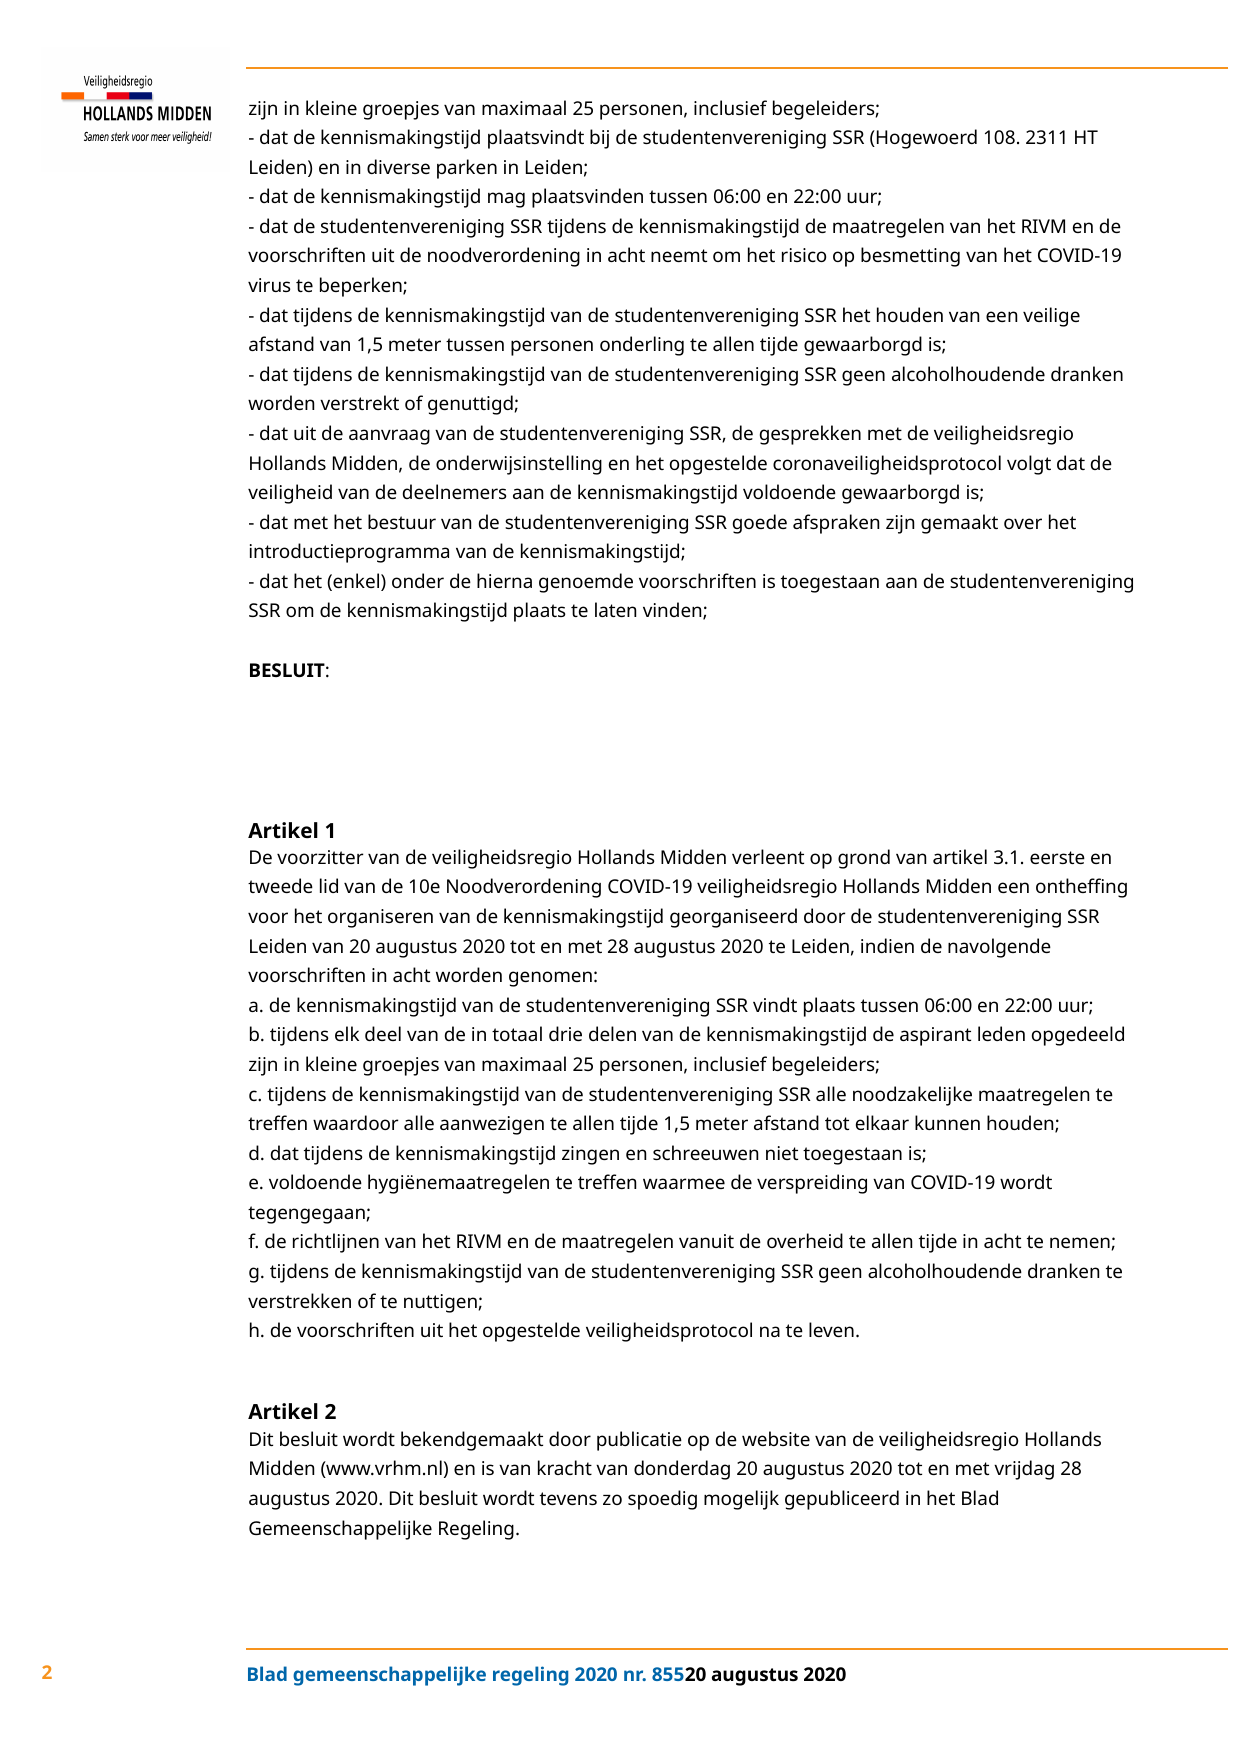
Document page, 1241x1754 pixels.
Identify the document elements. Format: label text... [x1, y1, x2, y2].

text - dat met het bestuur van de studentenvereniging SSR goede afspraken zijn gemaakt over het introductieprogramma van de kennismakingstijd; [248, 509, 1152, 564]
text e. voldoende hygiënemaatregelen te treffen waarmee de verspreiding van COVID-19 wordt tegengegaan; [248, 1169, 1152, 1225]
text - dat het (enkel) onder de hierna genoemde voorschriften is toegestaan aan de studentenvereniging SSR om de kennismakingstijd plaats te laten vinden; [248, 568, 1152, 623]
picture [41, 47, 231, 172]
text Dit besluit wordt bekendgemaakt door publicatie op de website van de veiligheidsregio Hollands Midden (www.vrhm.nl) en is van kracht van donderdag 20 augustus 2020 tot en met vrijdag 28 augustus 2020. Dit besluit wordt tevens zo spoedig mogelijk gepubliceerd in het Blad Gemeenschappelijke Regeling. [248, 1426, 1152, 1540]
text d. dat tijdens de kennismakingstijd zingen en schreeuwen niet toegestaan is; [248, 1140, 1152, 1166]
text Artikel 1 [248, 816, 1152, 844]
text - dat de studentenvereniging SSR tijdens de kennismakingstijd de maatregelen van het RIVM en de voorschriften uit de noodverordening in acht neemt om het risico op besmetting van het COVID-19 virus te beperken; [248, 213, 1152, 298]
text - dat de kennismakingstijd mag plaatsvinden tussen 06:00 en 22:00 uur; [248, 183, 1152, 209]
text h. de voorschriften uit het opgestelde veiligheidsprotocol na te leven. [248, 1317, 1152, 1343]
text - dat tijdens de kennismakingstijd van de studentenvereniging SSR het houden van een veilige afstand van 1,5 meter tussen personen onderling te allen tijde gewaarborgd is; [248, 302, 1152, 357]
text a. de kennismakingstijd van de studentenvereniging SSR vindt plaats tussen 06:00 en 22:00 uur; [248, 992, 1152, 1018]
text BESLUIT: [248, 657, 1152, 683]
text - dat tijdens de kennismakingstijd van de studentenvereniging SSR geen alcoholhoudende dranken worden verstrekt of genuttigd; [248, 361, 1152, 416]
text f. de richtlijnen van het RIVM en de maatregelen vanuit de overheid te allen tijde in acht te nemen; [248, 1229, 1152, 1254]
text c. tijdens de kennismakingstijd van de studentenvereniging SSR alle noodzakelijke maatregelen te treffen waardoor alle aanwezigen te allen tijde 1,5 meter afstand tot elkaar kunnen houden; [248, 1081, 1152, 1136]
text - dat uit de aanvraag van de studentenvereniging SSR, de gesprekken met de veiligheidsregio Hollands Midden, de onderwijsinstelling en het opgestelde coronaveiligheidsprotocol volgt dat de veiligheid van de deelnemers aan de kennismakingstijd voldoende gewaarborgd is; [248, 420, 1152, 505]
text b. tijdens elk deel van de in totaal drie delen van de kennismakingstijd de aspirant leden opgedeeld zijn in kleine groepjes van maximaal 25 personen, inclusief begeleiders; [248, 1022, 1152, 1077]
text g. tijdens de kennismakingstijd van de studentenvereniging SSR geen alcoholhoudende dranken te verstrekken of te nuttigen; [248, 1258, 1152, 1314]
text zijn in kleine groepjes van maximaal 25 personen, inclusief begeleiders; [248, 95, 1152, 121]
text De voorzitter van de veiligheidsregio Hollands Midden verleent op grond van artikel 3.1. eerste en tweede lid van de 10e Noodverordening COVID-19 veiligheidsregio Hollands Midden een ontheffing voor het organiseren van de kennismakingstijd georganiseerd door de studentenvereniging SSR Leiden van 20 augustus 2020 tot en met 28 augustus 2020 te Leiden, indien de navolgende voorschriften in acht worden genomen: [248, 844, 1152, 988]
text Artikel 2 [248, 1397, 1152, 1426]
text - dat de kennismakingstijd plaatsvindt bij de studentenvereniging SSR (Hogewoerd 108. 2311 HT Leiden) en in diverse parken in Leiden; [248, 124, 1152, 180]
